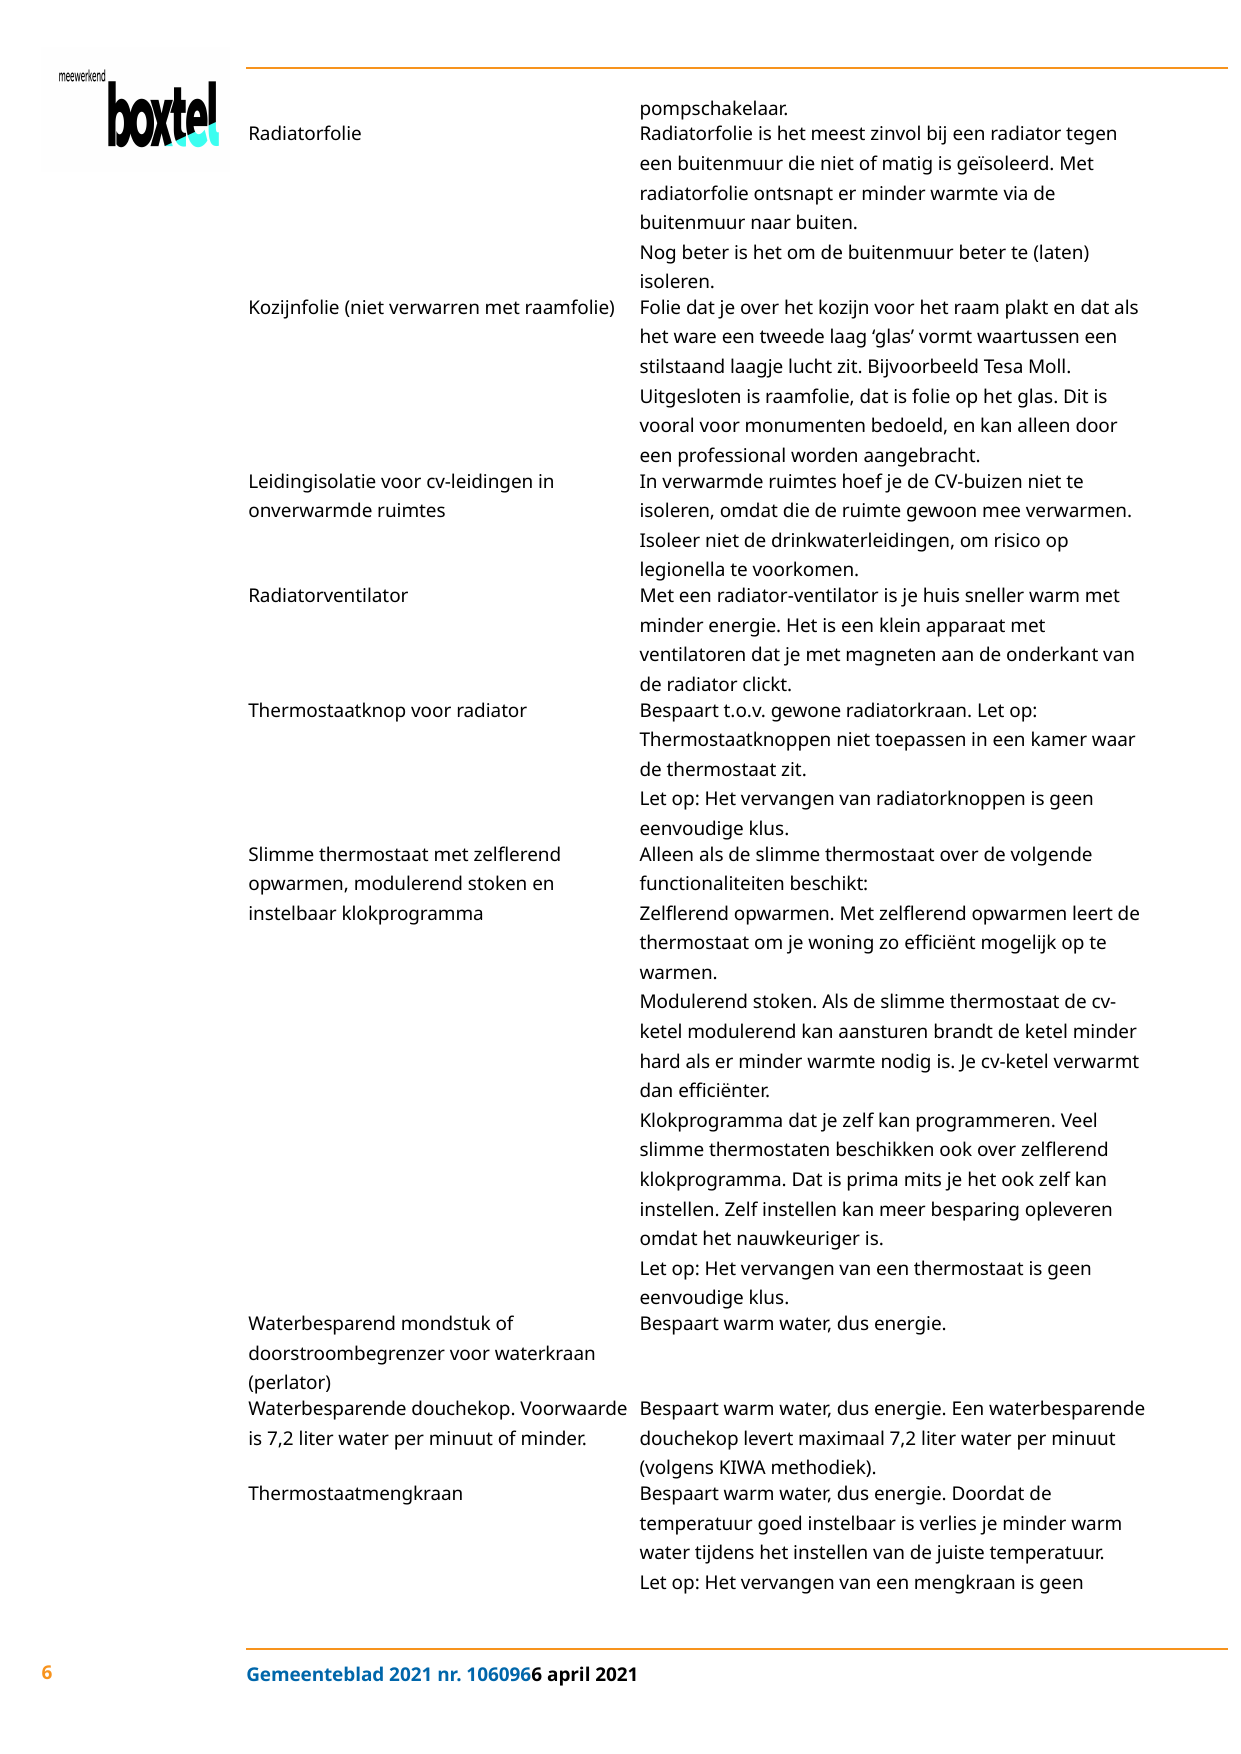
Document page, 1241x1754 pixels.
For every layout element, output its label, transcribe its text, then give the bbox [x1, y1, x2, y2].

picture [41, 47, 231, 172]
table_cell Leidingisolatie voor cv-leidingen in onverwarmde ruimtes [248, 468, 639, 582]
table_cell In verwarmde ruimtes hoef je de CV-buizen niet te isoleren, omdat die de ruimte gewoon mee verwarmen. Isoleer niet de drinkwaterleidingen, om risico op legionella te voorkomen. [639, 468, 1152, 582]
table_cell Radiatorventilator [248, 582, 639, 697]
table_cell Alleen als de slimme thermostaat over de volgende functionaliteiten beschikt: Zelflerend opwarmen. Met zelflerend opwarmen leert de thermostaat om je woning zo efficiënt mogelijk op te warmen. Modulerend stoken. Als de slimme thermostaat de cv-ketel modulerend kan aansturen brandt de ketel minder hard als er minder warmte nodig is. Je cv-ketel verwarmt dan efficiënter. Klokprogramma dat je zelf kan programmeren. Veel slimme thermostaten beschikken ook over zelflerend klokprogramma. Dat is prima mits je het ook zelf kan instellen. Zelf instellen kan meer besparing opleveren omdat het nauwkeuriger is. Let op: Het vervangen van een thermostaat is geen eenvoudige klus. [639, 841, 1152, 1310]
table_cell Bespaart warm water, dus energie. Doordat de temperatuur goed instelbaar is verlies je minder warm water tijdens het instellen van de juiste temperatuur. Let op: Het vervangen van een mengkraan is geen [639, 1480, 1152, 1594]
table_cell Waterbesparend mondstuk of doorstroombegrenzer voor waterkraan (perlator) [248, 1310, 639, 1395]
table_cell Radiatorfolie [248, 121, 639, 294]
table_cell Folie dat je over het kozijn voor het raam plakt en dat als het ware een tweede laag ‘glas’ vormt waartussen een stilstaand laagje lucht zit. Bijvoorbeeld Tesa Moll. Uitgesloten is raamfolie, dat is folie op het glas. Dit is vooral voor monumenten bedoeld, en kan alleen door een professional worden aangebracht. [639, 294, 1152, 468]
table_cell Bespaart t.o.v. gewone radiatorkraan. Let op: Thermostaatknoppen niet toepassen in een kamer waar de thermostaat zit. Let op: Het vervangen van radiatorknoppen is geen eenvoudige klus. [639, 697, 1152, 841]
table_cell Bespaart warm water, dus energie. Een waterbesparende douchekop levert maximaal 7,2 liter water per minuut (volgens KIWA methodiek). [639, 1395, 1152, 1480]
table_cell Kozijnfolie (niet verwarren met raamfolie) [248, 294, 639, 468]
table_cell Thermostaatmengkraan [248, 1480, 639, 1594]
table_cell pompschakelaar. [639, 95, 1152, 121]
table_cell Met een radiator-ventilator is je huis sneller warm met minder energie. Het is een klein apparaat met ventilatoren dat je met magneten aan de onderkant van de radiator clickt. [639, 582, 1152, 697]
table_cell Slimme thermostaat met zelflerend opwarmen, modulerend stoken en instelbaar klokprogramma [248, 841, 639, 1310]
table_cell Waterbesparende douchekop. Voorwaarde is 7,2 liter water per minuut of minder. [248, 1395, 639, 1480]
table_cell Bespaart warm water, dus energie. [639, 1310, 1152, 1395]
table_cell Radiatorfolie is het meest zinvol bij een radiator tegen een buitenmuur die niet of matig is geïsoleerd. Met radiatorfolie ontsnapt er minder warmte via de buitenmuur naar buiten. Nog beter is het om de buitenmuur beter te (laten) isoleren. [639, 121, 1152, 294]
table_cell Thermostaatknop voor radiator [248, 697, 639, 841]
table_cell [248, 95, 639, 121]
